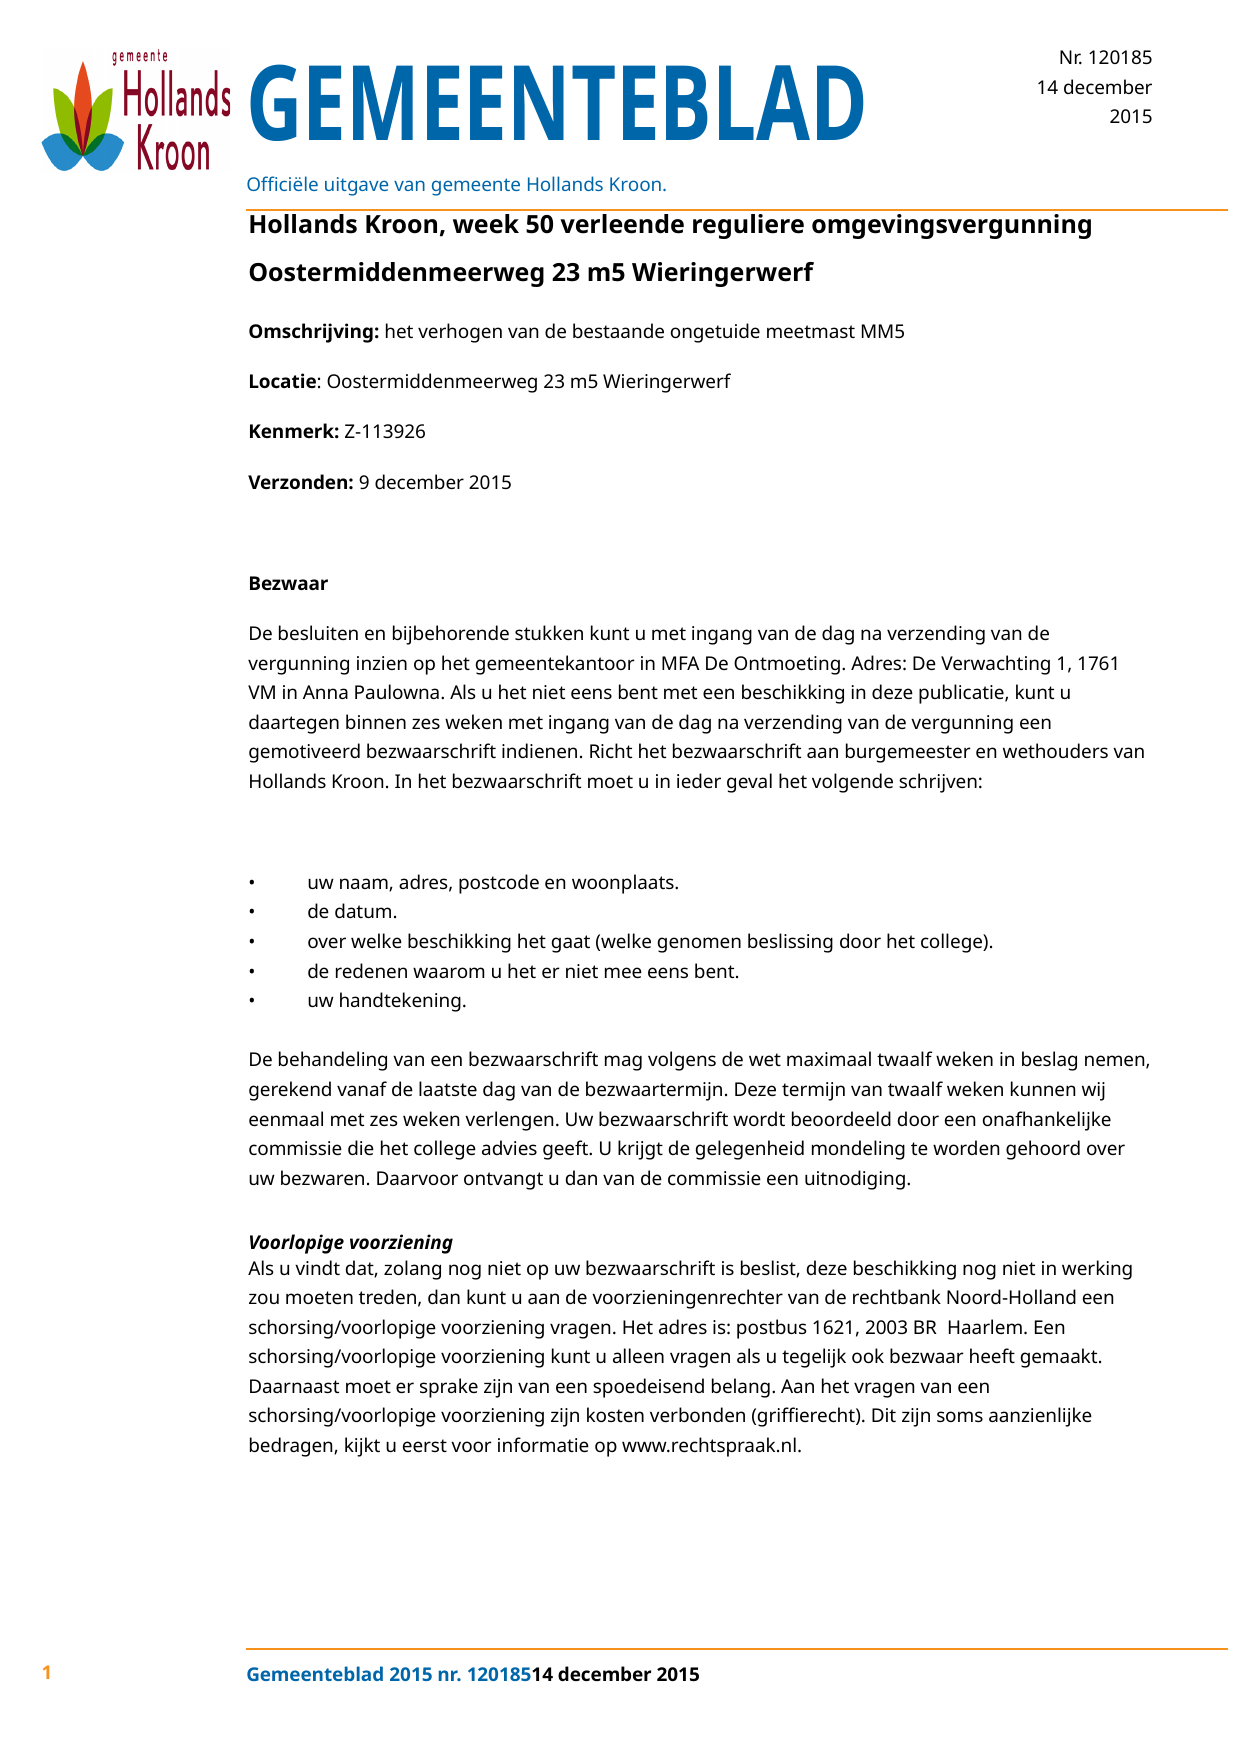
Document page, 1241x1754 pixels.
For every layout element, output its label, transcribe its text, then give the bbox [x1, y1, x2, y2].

text Omschrijving: het verhogen van de bestaande ongetuide meetmast MM5 [248, 318, 1152, 344]
list de redenen waarom u het er niet mee eens bent. [248, 958, 1152, 984]
picture [41, 47, 231, 172]
list uw handtekening. [248, 987, 1152, 1013]
text Voorlopige voorziening [248, 1229, 1152, 1255]
list uw naam, adres, postcode en woonplaats. [248, 869, 1152, 895]
text Locatie: Oostermiddenmeerweg 23 m5 Wieringerwerf [248, 368, 1152, 394]
text Als u vindt dat, zolang nog niet op uw bezwaarschrift is beslist, deze beschikking nog niet in werking zou moeten treden, dan kunt u aan de voorzieningenrechter van de rechtbank Noord-Holland een schorsing/voorlopige voorziening vragen. Het adres is: postbus 1621, 2003 BR Haarlem. Een schorsing/voorlopige voorziening kunt u alleen vragen als u tegelijk ook bezwaar heeft gemaakt. Daarnaast moet er sprake zijn van een spoedeisend belang. Aan het vragen van een schorsing/voorlopige voorziening zijn kosten verbonden (griffierecht). Dit zijn soms aanzienlijke bedragen, kijkt u eerst voor informatie op www.rechtspraak.nl. [248, 1255, 1152, 1458]
list de datum. [248, 899, 1152, 924]
text Verzonden: 9 december 2015 [248, 469, 1152, 495]
text Kenmerk: Z-113926 [248, 419, 1152, 444]
list over welke beschikking het gaat (welke genomen beslissing door het college). [248, 928, 1152, 954]
text De behandeling van een bezwaarschrift mag volgens de wet maximaal twaalf weken in beslag nemen, gerekend vanaf de laatste dag van de bezwaartermijn. Deze termijn van twaalf weken kunnen wij eenmaal met zes weken verlengen. Uw bezwaarschrift wordt beoordeeld door een onafhankelijke commissie die het college advies geeft. U krijgt de gelegenheid mondeling te worden gehoord over uw bezwaren. Daarvoor ontvangt u dan van de commissie een uitnodiging. [248, 1047, 1152, 1191]
text Hollands Kroon, week 50 verleende reguliere omgevingsvergunning Oostermiddenmeerweg 23 m5 Wieringerwerf [248, 211, 1152, 288]
text De besluiten en bijbehorende stukken kunt u met ingang van de dag na verzending van de vergunning inzien op het gemeentekantoor in MFA De Ontmoeting. Adres: De Verwachting 1, 1761 VM in Anna Paulowna. Als u het niet eens bent met een beschikking in deze publicatie, kunt u daartegen binnen zes weken met ingang van de dag na verzending van de vergunning een gemotiveerd bezwaarschrift indienen. Richt het bezwaarschrift aan burgemeester en wethouders van Hollands Kroon. In het bezwaarschrift moet u in ieder geval het volgende schrijven: [248, 620, 1152, 794]
text Bezwaar [248, 570, 1152, 596]
